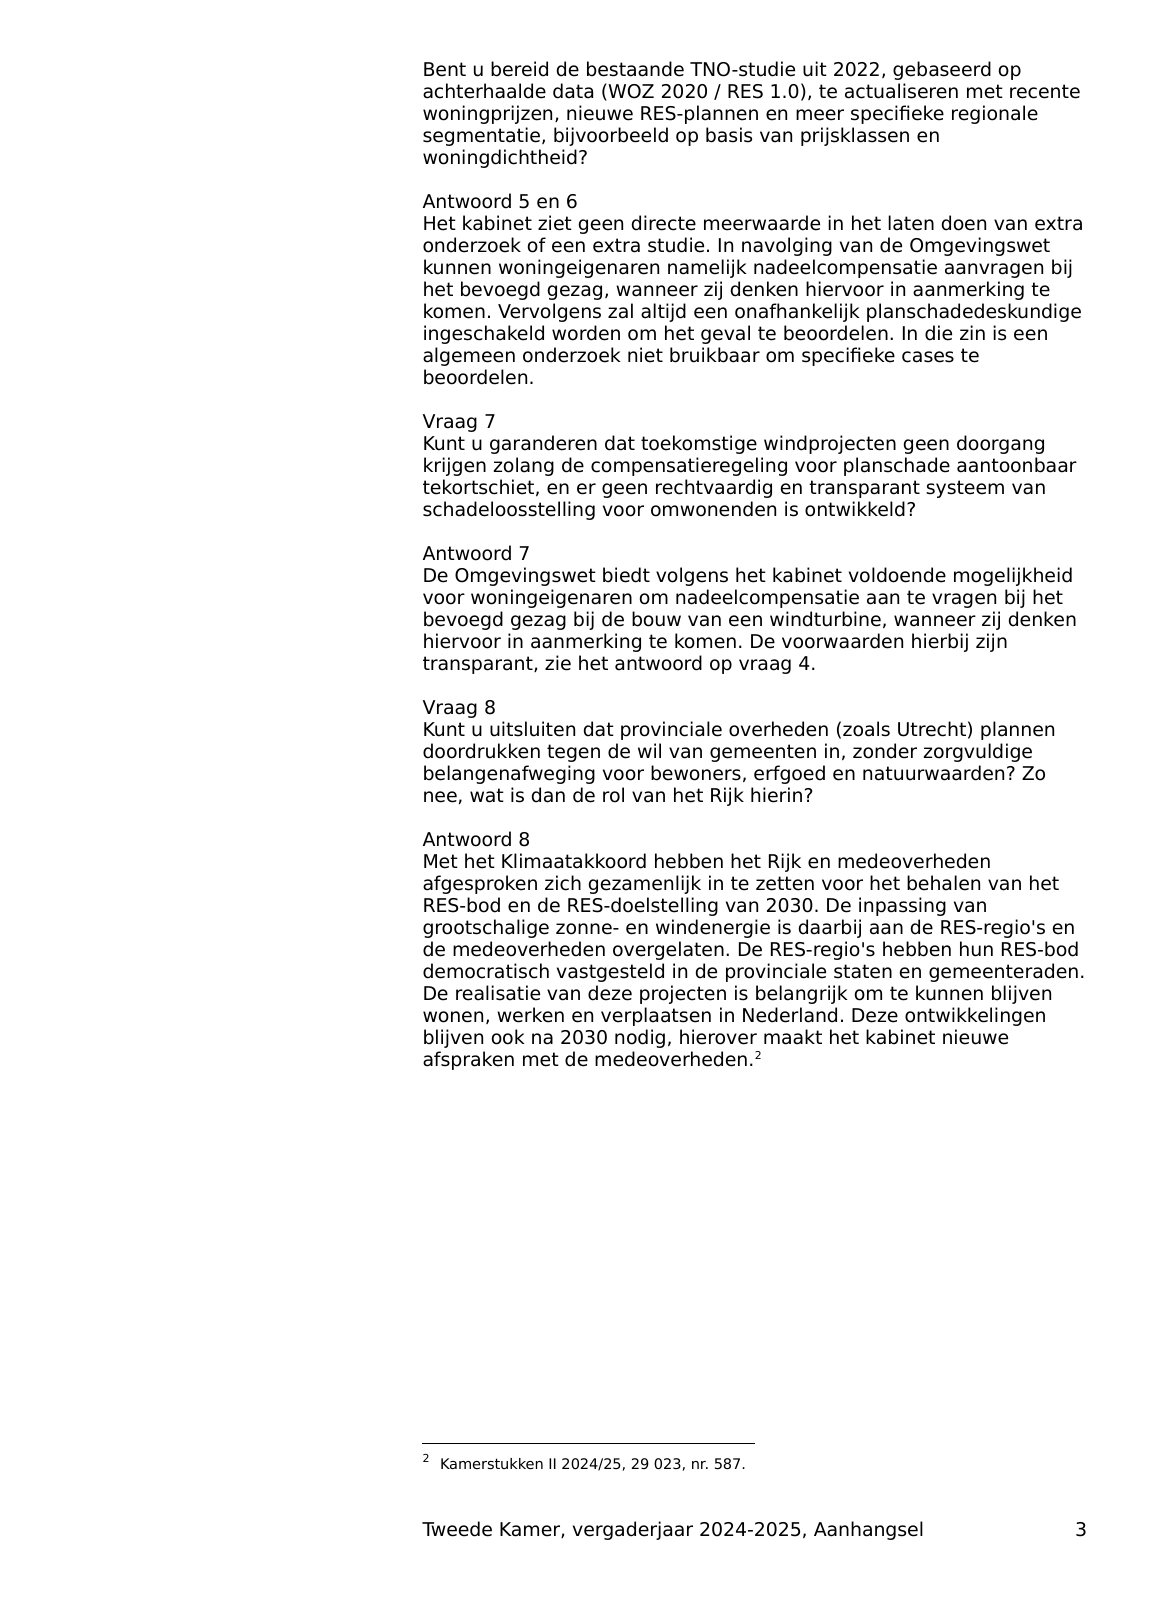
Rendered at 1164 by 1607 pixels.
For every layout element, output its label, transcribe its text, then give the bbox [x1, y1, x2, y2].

text Kunt u uitsluiten dat provinciale overheden (zoals Utrecht) plannen doordrukken tegen de wil van gemeenten in, zonder zorgvuldige belangenafweging voor bewoners, erfgoed en natuurwaarden? Zo nee, wat is dan de rol van het Rijk hierin? [422, 719, 1087, 807]
text Bent u bereid de bestaande TNO-studie uit 2022, gebaseerd op achterhaalde data (WOZ 2020 / RES 1.0), te actualiseren met recente woningprijzen, nieuwe RES-plannen en meer specifieke regionale segmentatie, bijvoorbeeld op basis van prijsklassen en woningdichtheid? [422, 59, 1087, 169]
text De Omgevingswet biedt volgens het kabinet voldoende mogelijkheid voor woningeigenaren om nadeelcompensatie aan te vragen bij het bevoegd gezag bij de bouw van een windturbine, wanneer zij denken hiervoor in aanmerking te komen. De voorwaarden hierbij zijn transparant, zie het antwoord op vraag 4. [422, 565, 1087, 675]
text Vraag 8 [422, 697, 1087, 719]
text Het kabinet ziet geen directe meerwaarde in het laten doen van extra onderzoek of een extra studie. In navolging van de Omgevingswet kunnen woningeigenaren namelijk nadeelcompensatie aanvragen bij het bevoegd gezag, wanneer zij denken hiervoor in aanmerking te komen. Vervolgens zal altijd een onafhankelijk planschadedeskundige ingeschakeld worden om het geval te beoordelen. In die zin is een algemeen onderzoek niet bruikbaar om specifieke cases te beoordelen. [422, 213, 1087, 389]
text Antwoord 7 [422, 543, 1087, 565]
text Antwoord 8 [422, 829, 1087, 851]
text Kunt u garanderen dat toekomstige windprojecten geen doorgang krijgen zolang de compensatieregeling voor planschade aantoonbaar tekortschiet, en er geen rechtvaardig en transparant systeem van schadeloosstelling voor omwonenden is ontwikkeld? [422, 433, 1087, 521]
text Met het Klimaatakkoord hebben het Rijk en medeoverheden afgesproken zich gezamenlijk in te zetten voor het behalen van het RES-bod en de RES-doelstelling van 2030. De inpassing van grootschalige zonne- en windenergie is daarbij aan de RES-regio's en de medeoverheden overgelaten. De RES-regio's hebben hun RES-bod democratisch vastgesteld in de provinciale staten en gemeenteraden. De realisatie van deze projecten is belangrijk om te kunnen blijven wonen, werken en verplaatsen in Nederland. Deze ontwikkelingen blijven ook na 2030 nodig, hierover maakt het kabinet nieuwe afspraken met de medeoverheden. [422, 851, 1087, 1071]
text Kamerstukken II 2024/25, 29 023, nr. 587. [422, 1452, 1087, 1474]
text Vraag 7 [422, 411, 1087, 433]
text Antwoord 5 en 6 [422, 191, 1087, 213]
